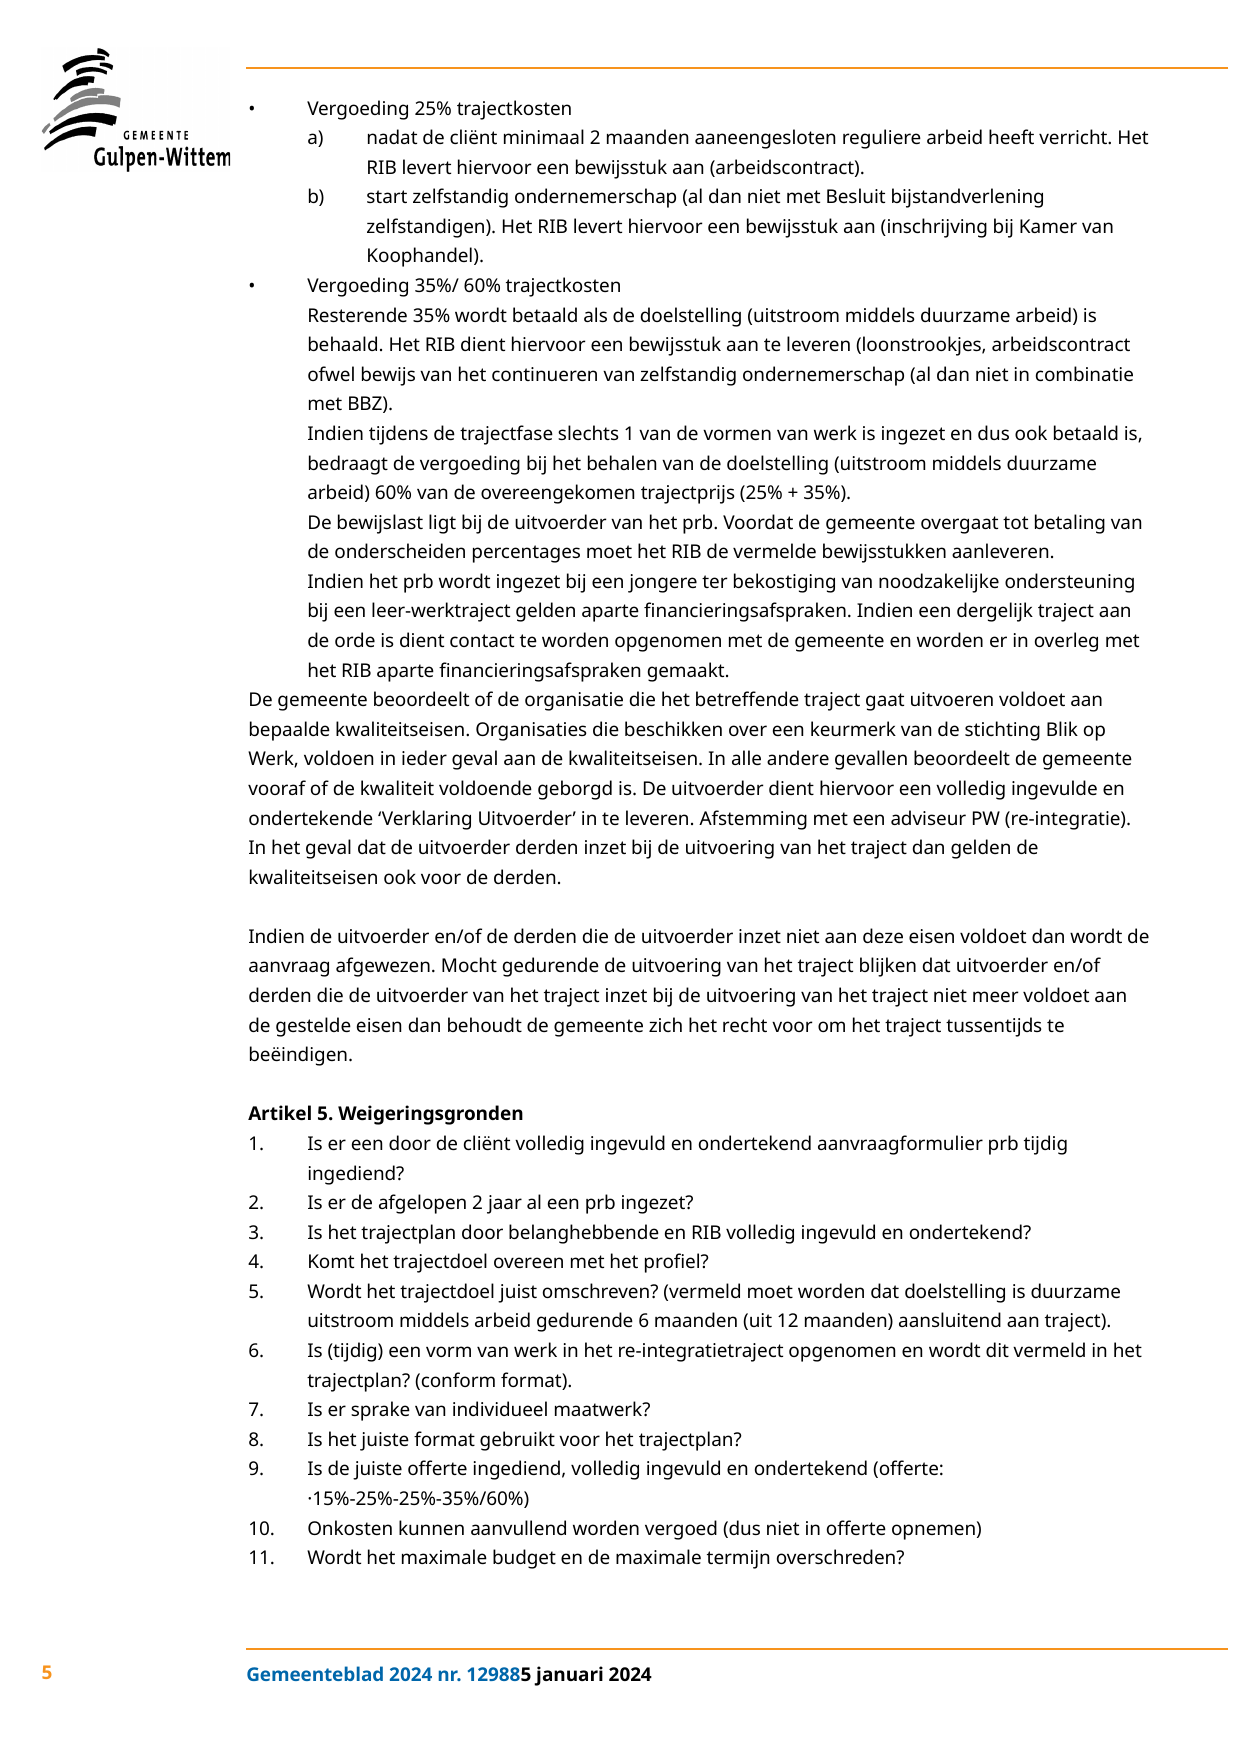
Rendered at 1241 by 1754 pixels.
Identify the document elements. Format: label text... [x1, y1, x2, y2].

list Is er een door de cliënt volledig ingevuld en ondertekend aanvraagformulier prb tijdig ingediend? [248, 1130, 1152, 1186]
text Artikel 5. Weigeringsgronden [248, 1101, 1152, 1126]
list De bewijslast ligt bij de uitvoerder van het prb. Voordat de gemeente overgaat tot betaling van de onderscheiden percentages moet het RIB de vermelde bewijsstukken aanleveren. [248, 509, 1152, 564]
list Indien het prb wordt ingezet bij een jongere ter bekostiging van noodzakelijke ondersteuning bij een leer-werktraject gelden aparte financieringsafspraken. Indien een dergelijk traject aan de orde is dient contact te worden opgenomen met de gemeente en worden er in overleg met het RIB aparte financieringsafspraken gemaakt. [248, 568, 1152, 683]
list Wordt het trajectdoel juist omschreven? (vermeld moet worden dat doelstelling is duurzame uitstroom middels arbeid gedurende 6 maanden (uit 12 maanden) aansluitend aan traject). [248, 1278, 1152, 1333]
list Resterende 35% wordt betaald als de doelstelling (uitstroom middels duurzame arbeid) is behaald. Het RIB dient hiervoor een bewijsstuk aan te leveren (loonstrookjes, arbeidscontract ofwel bewijs van het continueren van zelfstandig ondernemerschap (al dan niet in combinatie met BBZ). [248, 302, 1152, 416]
list Onkosten kunnen aanvullend worden vergoed (dus niet in offerte opnemen) [248, 1515, 1152, 1541]
list Komt het trajectdoel overeen met het profiel? [248, 1248, 1152, 1274]
text De gemeente beoordeelt of de organisatie die het betreffende traject gaat uitvoeren voldoet aan bepaalde kwaliteitseisen. Organisaties die beschikken over een keurmerk van de stichting Blik op Werk, voldoen in ieder geval aan de kwaliteitseisen. In alle andere gevallen beoordeelt de gemeente vooraf of de kwaliteit voldoende geborgd is. De uitvoerder dient hiervoor een volledig ingevulde en ondertekende ‘Verklaring Uitvoerder’ in te leveren. Afstemming met een adviseur PW (re-integratie). [248, 686, 1152, 831]
list Is het juiste format gebruikt voor het trajectplan? [248, 1426, 1152, 1452]
list Is er sprake van individueel maatwerk? [248, 1396, 1152, 1422]
text In het geval dat de uitvoerder derden inzet bij de uitvoering van het traject dan gelden de kwaliteitseisen ook voor de derden. [248, 834, 1152, 890]
list Is het trajectplan door belanghebbende en RIB volledig ingevuld en ondertekend? [248, 1219, 1152, 1245]
text Indien de uitvoerder en/of de derden die de uitvoerder inzet niet aan deze eisen voldoet dan wordt de aanvraag afgewezen. Mocht gedurende de uitvoering van het traject blijken dat uitvoerder en/of derden die de uitvoerder van het traject inzet bij de uitvoering van het traject niet meer voldoet aan de gestelde eisen dan behoudt de gemeente zich het recht voor om het traject tussentijds te beëindigen. [248, 923, 1152, 1067]
list Vergoeding 35%/ 60% trajectkosten [248, 272, 1152, 298]
picture [41, 47, 231, 172]
list nadat de cliënt minimaal 2 maanden aaneengesloten reguliere arbeid heeft verricht. Het RIB levert hiervoor een bewijsstuk aan (arbeidscontract). [307, 124, 1152, 180]
list Is de juiste offerte ingediend, volledig ingevuld en ondertekend (offerte: ·15%-25%-25%-35%/60%) [248, 1456, 1152, 1511]
list Is (tijdig) een vorm van werk in het re-integratietraject opgenomen en wordt dit vermeld in het trajectplan? (conform format). [248, 1337, 1152, 1393]
list Indien tijdens de trajectfase slechts 1 van de vormen van werk is ingezet en dus ook betaald is, bedraagt de vergoeding bij het behalen van de doelstelling (uitstroom middels duurzame arbeid) 60% van de overeengekomen trajectprijs (25% + 35%). [248, 420, 1152, 505]
list Vergoeding 25% trajectkosten [248, 95, 1152, 121]
list start zelfstandig ondernemerschap (al dan niet met Besluit bijstandverlening zelfstandigen). Het RIB levert hiervoor een bewijsstuk aan (inschrijving bij Kamer van Koophandel). [307, 183, 1152, 268]
list Is er de afgelopen 2 jaar al een prb ingezet? [248, 1189, 1152, 1215]
list Wordt het maximale budget en de maximale termijn overschreden? [248, 1544, 1152, 1570]
